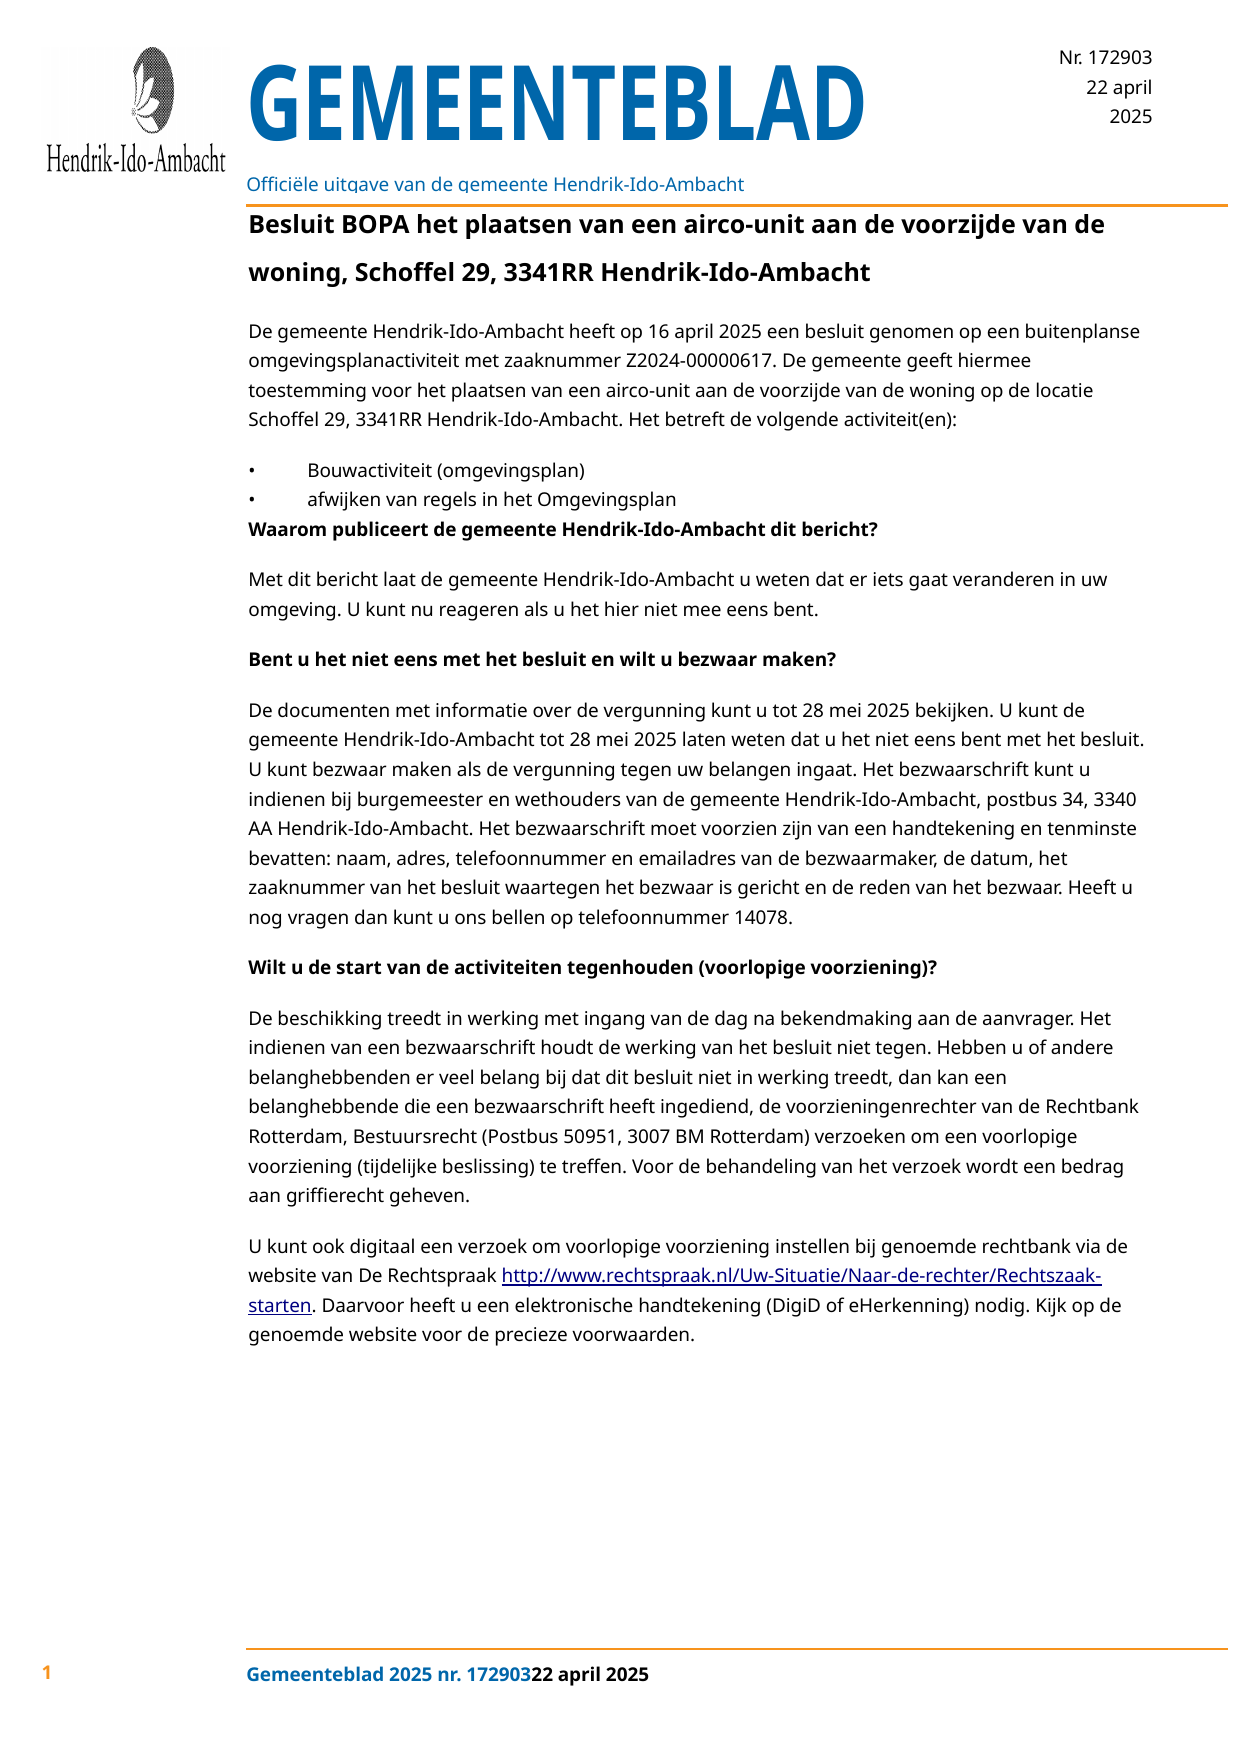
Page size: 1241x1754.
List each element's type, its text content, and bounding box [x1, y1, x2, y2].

text Met dit bericht laat de gemeente Hendrik-Ido-Ambacht u weten dat er iets gaat veranderen in uw omgeving. U kunt nu reageren als u het hier niet mee eens bent. [248, 567, 1152, 622]
text De documenten met informatie over de vergunning kunt u tot 28 mei 2025 bekijken. U kunt de gemeente Hendrik-Ido-Ambacht tot 28 mei 2025 laten weten dat u het niet eens bent met het besluit. U kunt bezwaar maken als de vergunning tegen uw belangen ingaat. Het bezwaarschrift kunt u indienen bij burgemeester en wethouders van de gemeente Hendrik-Ido-Ambacht, postbus 34, 3340 AA Hendrik-Ido-Ambacht. Het bezwaarschrift moet voorzien zijn van een handtekening en tenminste bevatten: naam, adres, telefoonnummer en emailadres van de bezwaarmaker, de datum, het zaaknummer van het besluit waartegen het bezwaar is gericht en de reden van het bezwaar. Heeft u nog vragen dan kunt u ons bellen op telefoonnummer 14078. [248, 697, 1152, 930]
text Bent u het niet eens met het besluit en wilt u bezwaar maken? [248, 647, 1152, 672]
list afwijken van regels in het Omgevingsplan [248, 487, 1152, 512]
picture [41, 47, 231, 172]
list Bouwactiviteit (omgevingsplan) [248, 457, 1152, 483]
text Wilt u de start van de activiteiten tegenhouden (voorlopige voorziening)? [248, 954, 1152, 980]
text De gemeente Hendrik-Ido-Ambacht heeft op 16 april 2025 een besluit genomen op een buitenplanse omgevingsplanactiviteit met zaaknummer Z2024-00000617. De gemeente geeft hiermee toestemming voor het plaatsen van een airco-unit aan de voorzijde van de woning op de locatie Schoffel 29, 3341RR Hendrik-Ido-Ambacht. Het betreft de volgende activiteit(en): [248, 318, 1152, 432]
text Besluit BOPA het plaatsen van een airco-unit aan de voorzijde van de woning, Schoffel 29, 3341RR Hendrik-Ido-Ambacht [248, 207, 1152, 288]
text U kunt ook digitaal een verzoek om voorlopige voorziening instellen bij genoemde rechtbank via de website van De Rechtspraak http://www.rechtspraak.nl/Uw-Situatie/Naar-de-rechter/Rechtszaak-starten. Daarvoor heeft u een elektronische handtekening (DigiD of eHerkenning) nodig. Kijk op de genoemde website voor de precieze voorwaarden. [248, 1233, 1152, 1347]
text Waarom publiceert de gemeente Hendrik-Ido-Ambacht dit bericht? [248, 516, 1152, 542]
text De beschikking treedt in werking met ingang van de dag na bekendmaking aan de aanvrager. Het indienen van een bezwaarschrift houdt de werking van het besluit niet tegen. Hebben u of andere belanghebbenden er veel belang bij dat dit besluit niet in werking treedt, dan kan een belanghebbende die een bezwaarschrift heeft ingediend, de voorzieningenrechter van de Rechtbank Rotterdam, Bestuursrecht (Postbus 50951, 3007 BM Rotterdam) verzoeken om een voorlopige voorziening (tijdelijke beslissing) te treffen. Voor de behandeling van het verzoek wordt een bedrag aan griffierecht geheven. [248, 1005, 1152, 1208]
